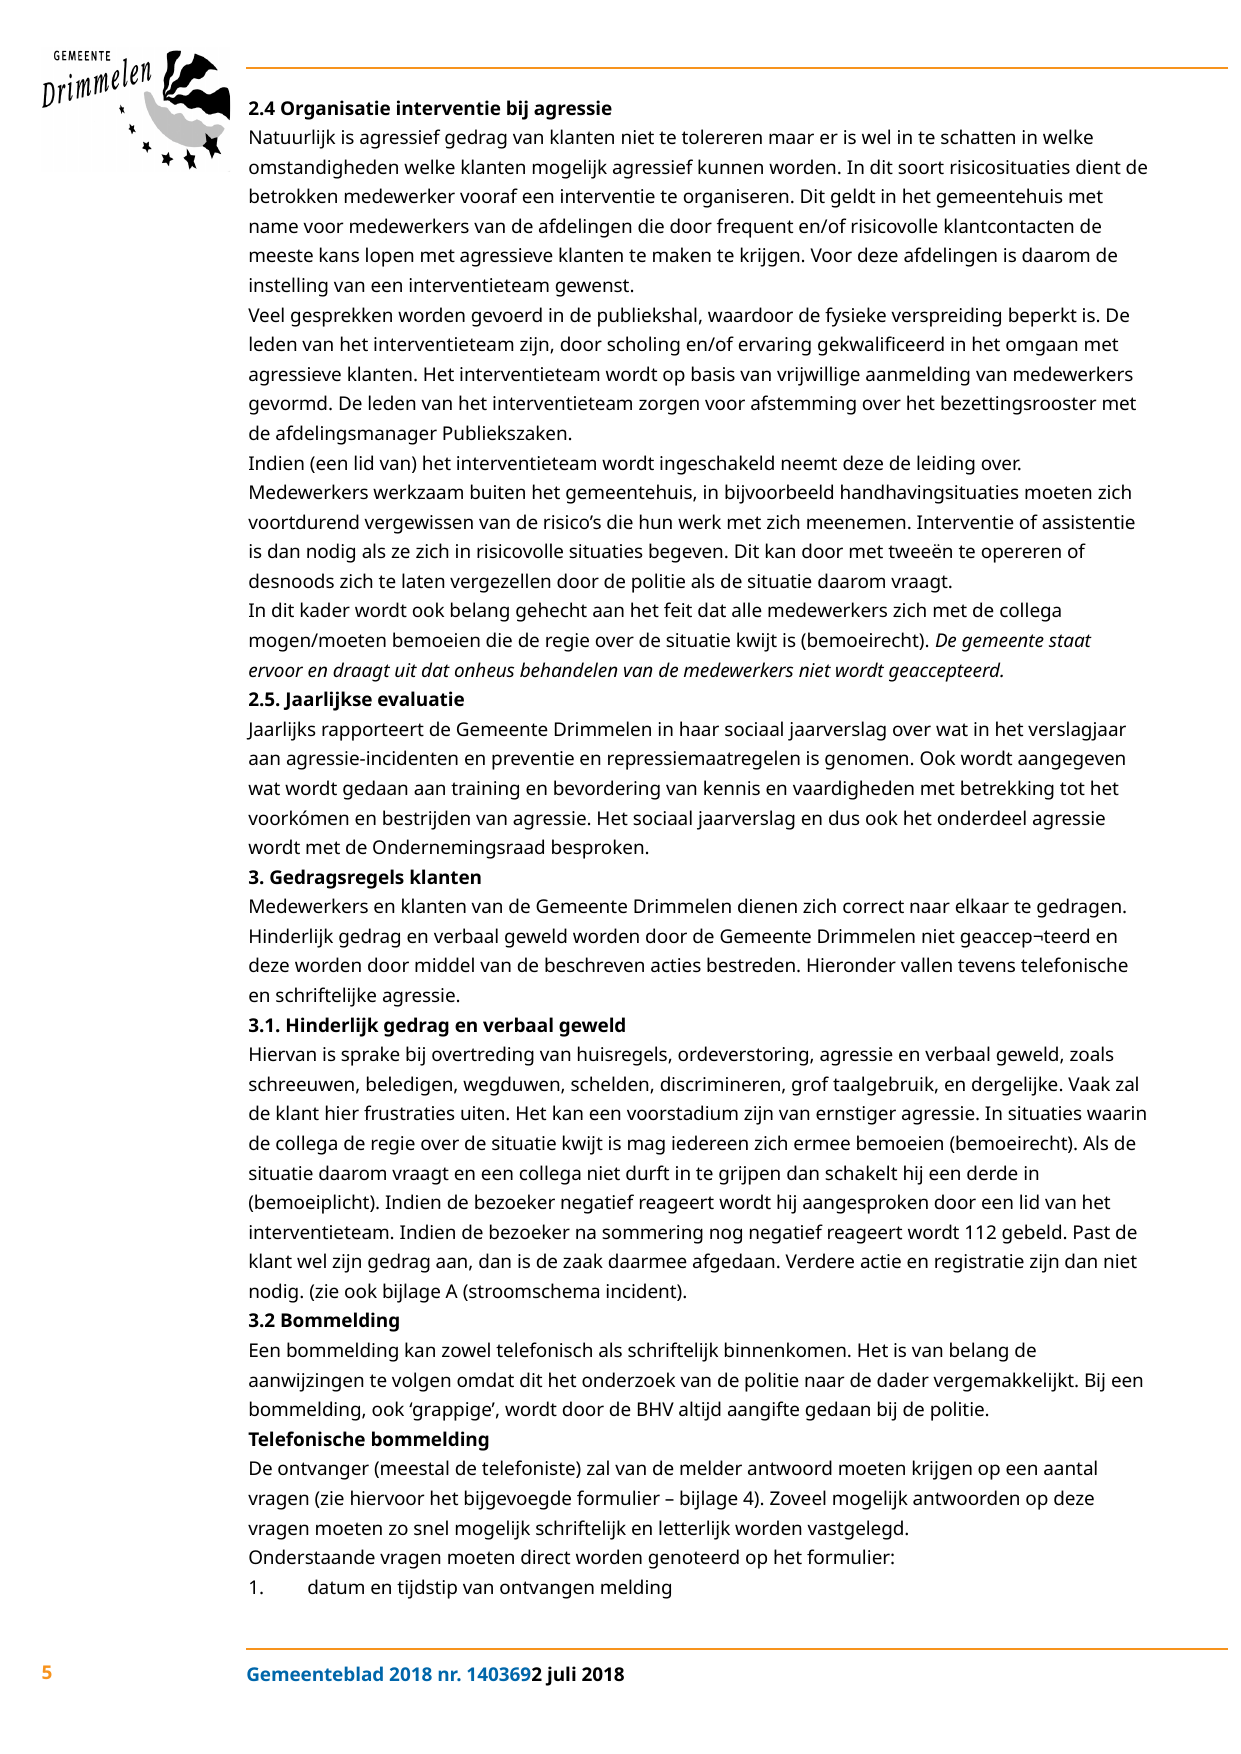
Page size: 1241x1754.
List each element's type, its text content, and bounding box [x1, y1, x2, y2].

text Jaarlijks rapporteert de Gemeente Drimmelen in haar sociaal jaarverslag over wat in het verslagjaar aan agressie-incidenten en preventie en repressiemaatregelen is genomen. Ook wordt aangegeven wat wordt gedaan aan training en bevordering van kennis en vaardigheden met betrekking tot het voorkómen en bestrijden van agressie. Het sociaal jaarverslag en dus ook het onderdeel agressie wordt met de Ondernemingsraad besproken. [248, 716, 1152, 860]
picture [41, 47, 231, 172]
text Natuurlijk is agressief gedrag van klanten niet te tolereren maar er is wel in te schatten in welke omstandigheden welke klanten mogelijk agressief kunnen worden. In dit soort risicosituaties dient de betrokken medewerker vooraf een interventie te organiseren. Dit geldt in het gemeentehuis met name voor medewerkers van de afdelingen die door frequent en/of risicovolle klantcontacten de meeste kans lopen met agressieve klanten te maken te krijgen. Voor deze afdelingen is daarom de instelling van een interventieteam gewenst. [248, 124, 1152, 298]
text Medewerkers en klanten van de Gemeente Drimmelen dienen zich correct naar elkaar te gedragen. Hinderlijk gedrag en verbaal geweld worden door de Gemeente Drimmelen niet geaccep¬teerd en deze worden door middel van de beschreven acties bestreden. Hieronder vallen tevens telefonische en schriftelijke agressie. [248, 893, 1152, 1008]
text Onderstaande vragen moeten direct worden genoteerd op het formulier: [248, 1544, 1152, 1570]
text 2.4 Organisatie interventie bij agressie [248, 95, 1152, 121]
text 3.2 Bommelding [248, 1308, 1152, 1333]
text Telefonische bommelding [248, 1426, 1152, 1452]
text De ontvanger (meestal de telefoniste) zal van de melder antwoord moeten krijgen op een aantal vragen (zie hiervoor het bijgevoegde formulier – bijlage 4). Zoveel mogelijk antwoorden op deze vragen moeten zo snel mogelijk schriftelijk en letterlijk worden vastgelegd. [248, 1456, 1152, 1541]
text 3.1. Hinderlijk gedrag en verbaal geweld [248, 1012, 1152, 1038]
text Veel gesprekken worden gevoerd in de publiekshal, waardoor de fysieke verspreiding beperkt is. De leden van het interventieteam zijn, door scholing en/of ervaring gekwalificeerd in het omgaan met agressieve klanten. Het interventieteam wordt op basis van vrijwillige aanmelding van medewerkers gevormd. De leden van het interventieteam zorgen voor afstemming over het bezettingsrooster met de afdelingsmanager Publiekszaken. [248, 302, 1152, 446]
text In dit kader wordt ook belang gehecht aan het feit dat alle medewerkers zich met de collega mogen/moeten bemoeien die de regie over de situatie kwijt is (bemoeirecht). De gemeente staat ervoor en draagt uit dat onheus behandelen van de medewerkers niet wordt geaccepteerd. [248, 598, 1152, 683]
text 3. Gedragsregels klanten [248, 864, 1152, 890]
text Hiervan is sprake bij overtreding van huisregels, ordeverstoring, agressie en verbaal geweld, zoals schreeuwen, beledigen, wegduwen, schelden, discrimineren, grof taalgebruik, en dergelijke. Vaak zal de klant hier frustraties uiten. Het kan een voorstadium zijn van ernstiger agressie. In situaties waarin de collega de regie over de situatie kwijt is mag iedereen zich ermee bemoeien (bemoeirecht). Als de situatie daarom vraagt en een collega niet durft in te grijpen dan schakelt hij een derde in (bemoeiplicht). Indien de bezoeker negatief reageert wordt hij aangesproken door een lid van het interventieteam. Indien de bezoeker na sommering nog negatief reageert wordt 112 gebeld. Past de klant wel zijn gedrag aan, dan is de zaak daarmee afgedaan. Verdere actie en registratie zijn dan niet nodig. (zie ook bijlage A (stroomschema incident). [248, 1041, 1152, 1304]
text Indien (een lid van) het interventieteam wordt ingeschakeld neemt deze de leiding over. [248, 450, 1152, 476]
list datum en tijdstip van ontvangen melding [248, 1574, 1152, 1600]
text Een bommelding kan zowel telefonisch als schriftelijk binnenkomen. Het is van belang de aanwijzingen te volgen omdat dit het onderzoek van de politie naar de dader vergemakkelijkt. Bij een bommelding, ook ‘grappige’, wordt door de BHV altijd aangifte gedaan bij de politie. [248, 1337, 1152, 1422]
text 2.5. Jaarlijkse evaluatie [248, 686, 1152, 712]
text Medewerkers werkzaam buiten het gemeentehuis, in bijvoorbeeld handhavingsituaties moeten zich voortdurend vergewissen van de risico’s die hun werk met zich meenemen. Interventie of assistentie is dan nodig als ze zich in risicovolle situaties begeven. Dit kan door met tweeën te opereren of desnoods zich te laten vergezellen door de politie als de situatie daarom vraagt. [248, 479, 1152, 594]
